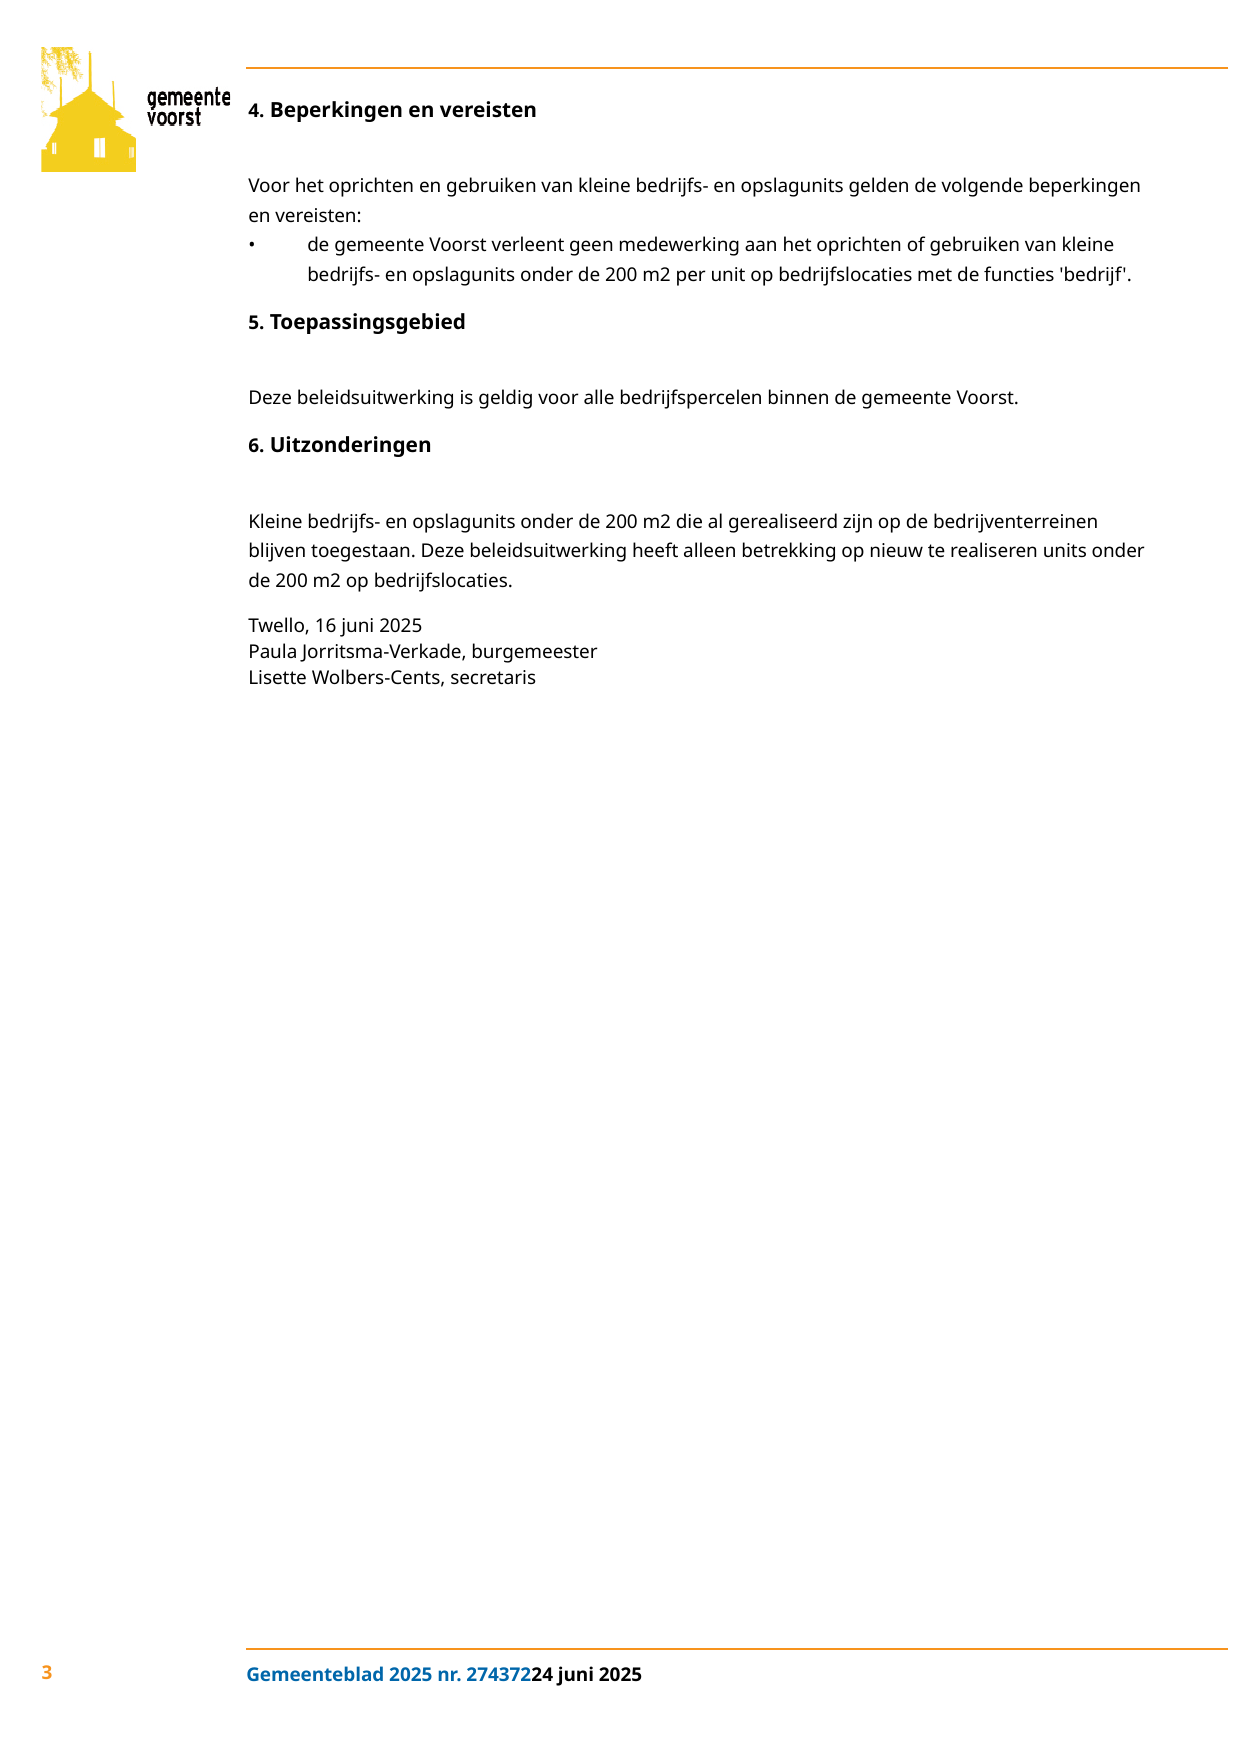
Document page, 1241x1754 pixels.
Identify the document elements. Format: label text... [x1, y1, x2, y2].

text 6. Uitzonderingen [248, 430, 1152, 459]
text Kleine bedrijfs- en opslagunits onder de 200 m2 die al gerealiseerd zijn op de bedrijventerreinen blijven toegestaan. Deze beleidsuitwerking heeft alleen betrekking op nieuw te realiseren units onder de 200 m2 op bedrijfslocaties. [248, 508, 1152, 593]
text 5. Toepassingsgebied [248, 307, 1152, 335]
text Twello, 16 juni 2025 [248, 613, 1152, 638]
text Lisette Wolbers-Cents, secretaris [248, 664, 1152, 690]
text 4. Beperkingen en vereisten [248, 95, 1152, 123]
text Voor het oprichten en gebruiken van kleine bedrijfs- en opslagunits gelden de volgende beperkingen en vereisten: [248, 172, 1152, 228]
picture [41, 47, 231, 172]
text Paula Jorritsma-Verkade, burgemeester [248, 638, 1152, 664]
list de gemeente Voorst verleent geen medewerking aan het oprichten of gebruiken van kleine bedrijfs- en opslagunits onder de 200 m2 per unit op bedrijfslocaties met de functies 'bedrijf'. [248, 232, 1152, 287]
text Deze beleidsuitwerking is geldig voor alle bedrijfspercelen binnen de gemeente Voorst. [248, 384, 1152, 410]
